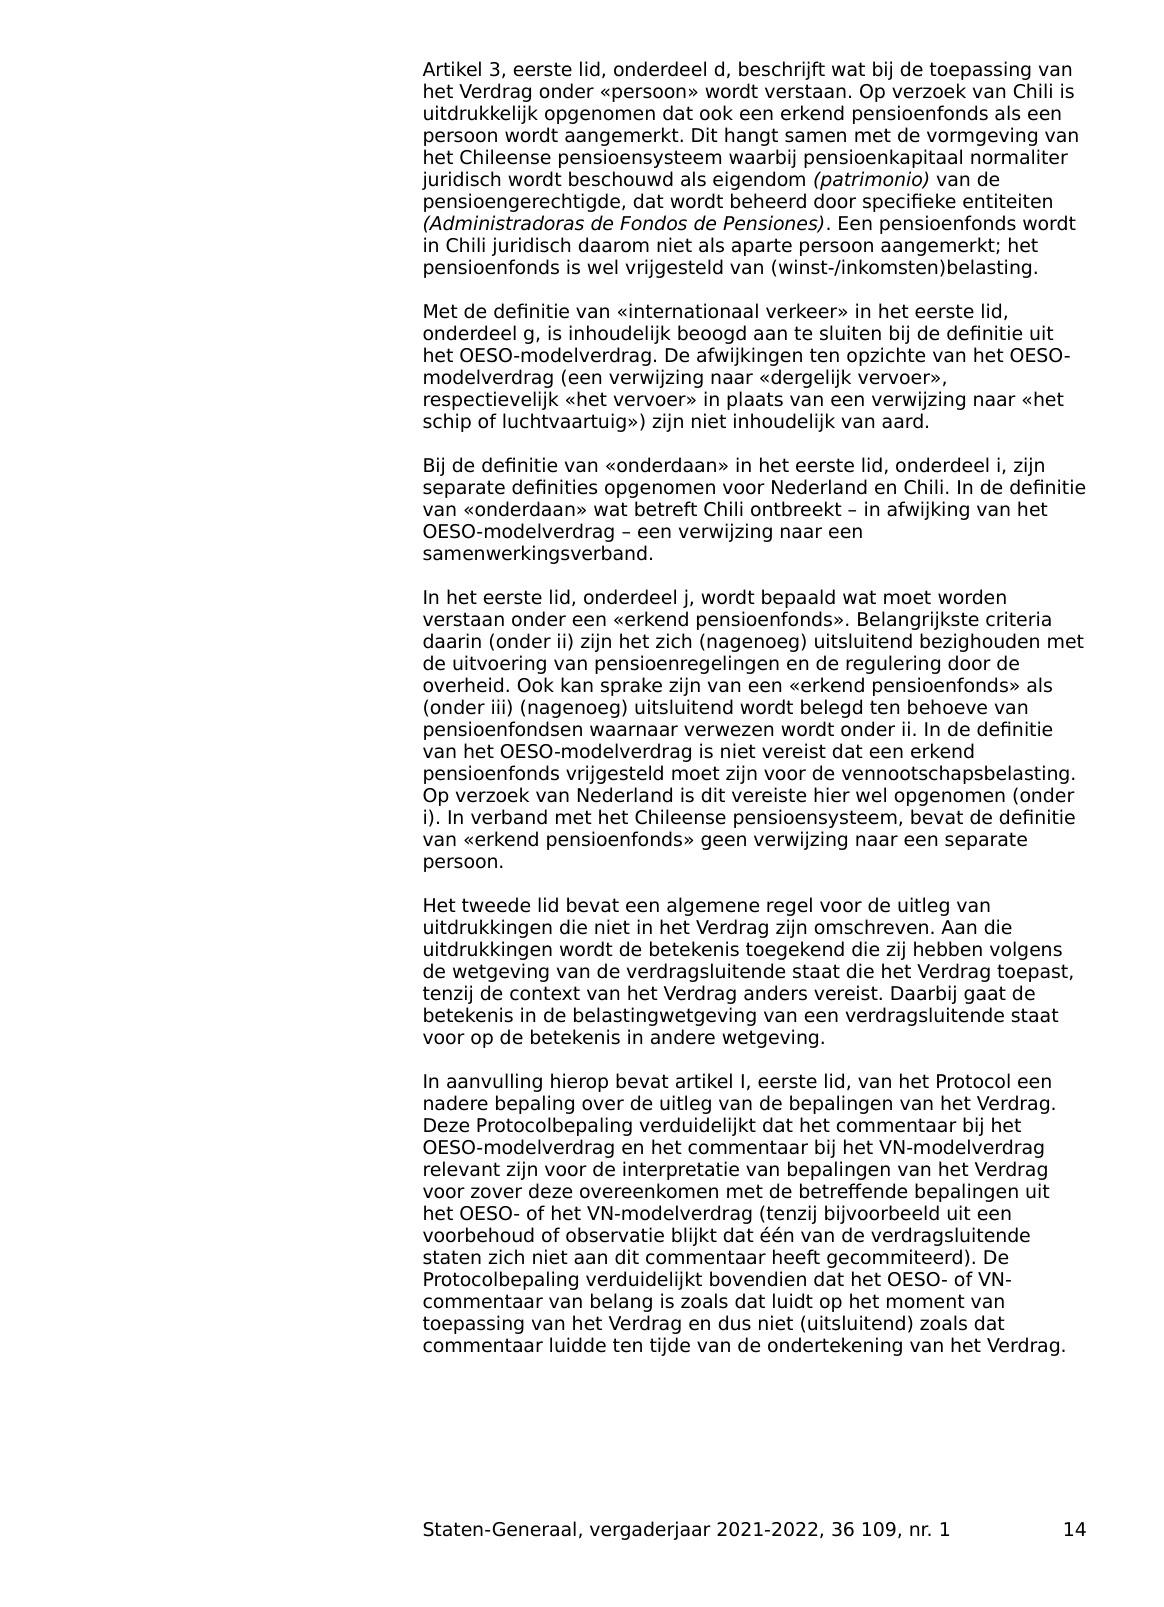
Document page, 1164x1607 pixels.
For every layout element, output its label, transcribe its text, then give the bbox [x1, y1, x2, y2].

text Bij de definitie van «onderdaan» in het eerste lid, onderdeel i, zijn separate definities opgenomen voor Nederland en Chili. In de definitie van «onderdaan» wat betreft Chili ontbreekt – in afwijking van het OESO-modelverdrag – een verwijzing naar een samenwerkingsverband. [422, 455, 1087, 565]
text Het tweede lid bevat een algemene regel voor de uitleg van uitdrukkingen die niet in het Verdrag zijn omschreven. Aan die uitdrukkingen wordt de betekenis toegekend die zij hebben volgens de wetgeving van de verdragsluitende staat die het Verdrag toepast, tenzij de context van het Verdrag anders vereist. Daarbij gaat de betekenis in de belastingwetgeving van een verdragsluitende staat voor op de betekenis in andere wetgeving. [422, 895, 1087, 1049]
text In het eerste lid, onderdeel j, wordt bepaald wat moet worden verstaan onder een «erkend pensioenfonds». Belangrijkste criteria daarin (onder ii) zijn het zich (nagenoeg) uitsluitend bezighouden met de uitvoering van pensioenregelingen en de regulering door de overheid. Ook kan sprake zijn van een «erkend pensioenfonds» als (onder iii) (nagenoeg) uitsluitend wordt belegd ten behoeve van pensioenfondsen waarnaar verwezen wordt onder ii. In de definitie van het OESO-modelverdrag is niet vereist dat een erkend pensioenfonds vrijgesteld moet zijn voor de vennootschapsbelasting. Op verzoek van Nederland is dit vereiste hier wel opgenomen (onder i). In verband met het Chileense pensioensysteem, bevat de definitie van «erkend pensioenfonds» geen verwijzing naar een separate persoon. [422, 587, 1087, 873]
text Met de definitie van «internationaal verkeer» in het eerste lid, onderdeel g, is inhoudelijk beoogd aan te sluiten bij de definitie uit het OESO-modelverdrag. De afwijkingen ten opzichte van het OESO-modelverdrag (een verwijzing naar «dergelijk vervoer», respectievelijk «het vervoer» in plaats van een verwijzing naar «het schip of luchtvaartuig») zijn niet inhoudelijk van aard. [422, 301, 1087, 433]
text Artikel 3, eerste lid, onderdeel d, beschrijft wat bij de toepassing van het Verdrag onder «persoon» wordt verstaan. Op verzoek van Chili is uitdrukkelijk opgenomen dat ook een erkend pensioenfonds als een persoon wordt aangemerkt. Dit hangt samen met de vormgeving van het Chileense pensioensysteem waarbij pensioenkapitaal normaliter juridisch wordt beschouwd als eigendom (patrimonio) van de pensioengerechtigde, dat wordt beheerd door specifieke entiteiten (Administradoras de Fondos de Pensiones). Een pensioenfonds wordt in Chili juridisch daarom niet als aparte persoon aangemerkt; het pensioenfonds is wel vrijgesteld van (winst-/inkomsten)belasting. [422, 59, 1087, 279]
text In aanvulling hierop bevat artikel I, eerste lid, van het Protocol een nadere bepaling over de uitleg van de bepalingen van het Verdrag. Deze Protocolbepaling verduidelijkt dat het commentaar bij het OESO-modelverdrag en het commentaar bij het VN-modelverdrag relevant zijn voor de interpretatie van bepalingen van het Verdrag voor zover deze overeenkomen met de betreffende bepalingen uit het OESO- of het VN-modelverdrag (tenzij bijvoorbeeld uit een voorbehoud of observatie blijkt dat één van de verdragsluitende staten zich niet aan dit commentaar heeft gecommiteerd). De Protocolbepaling verduidelijkt bovendien dat het OESO- of VN-commentaar van belang is zoals dat luidt op het moment van toepassing van het Verdrag en dus niet (uitsluitend) zoals dat commentaar luidde ten tijde van de ondertekening van het Verdrag. [422, 1071, 1087, 1357]
